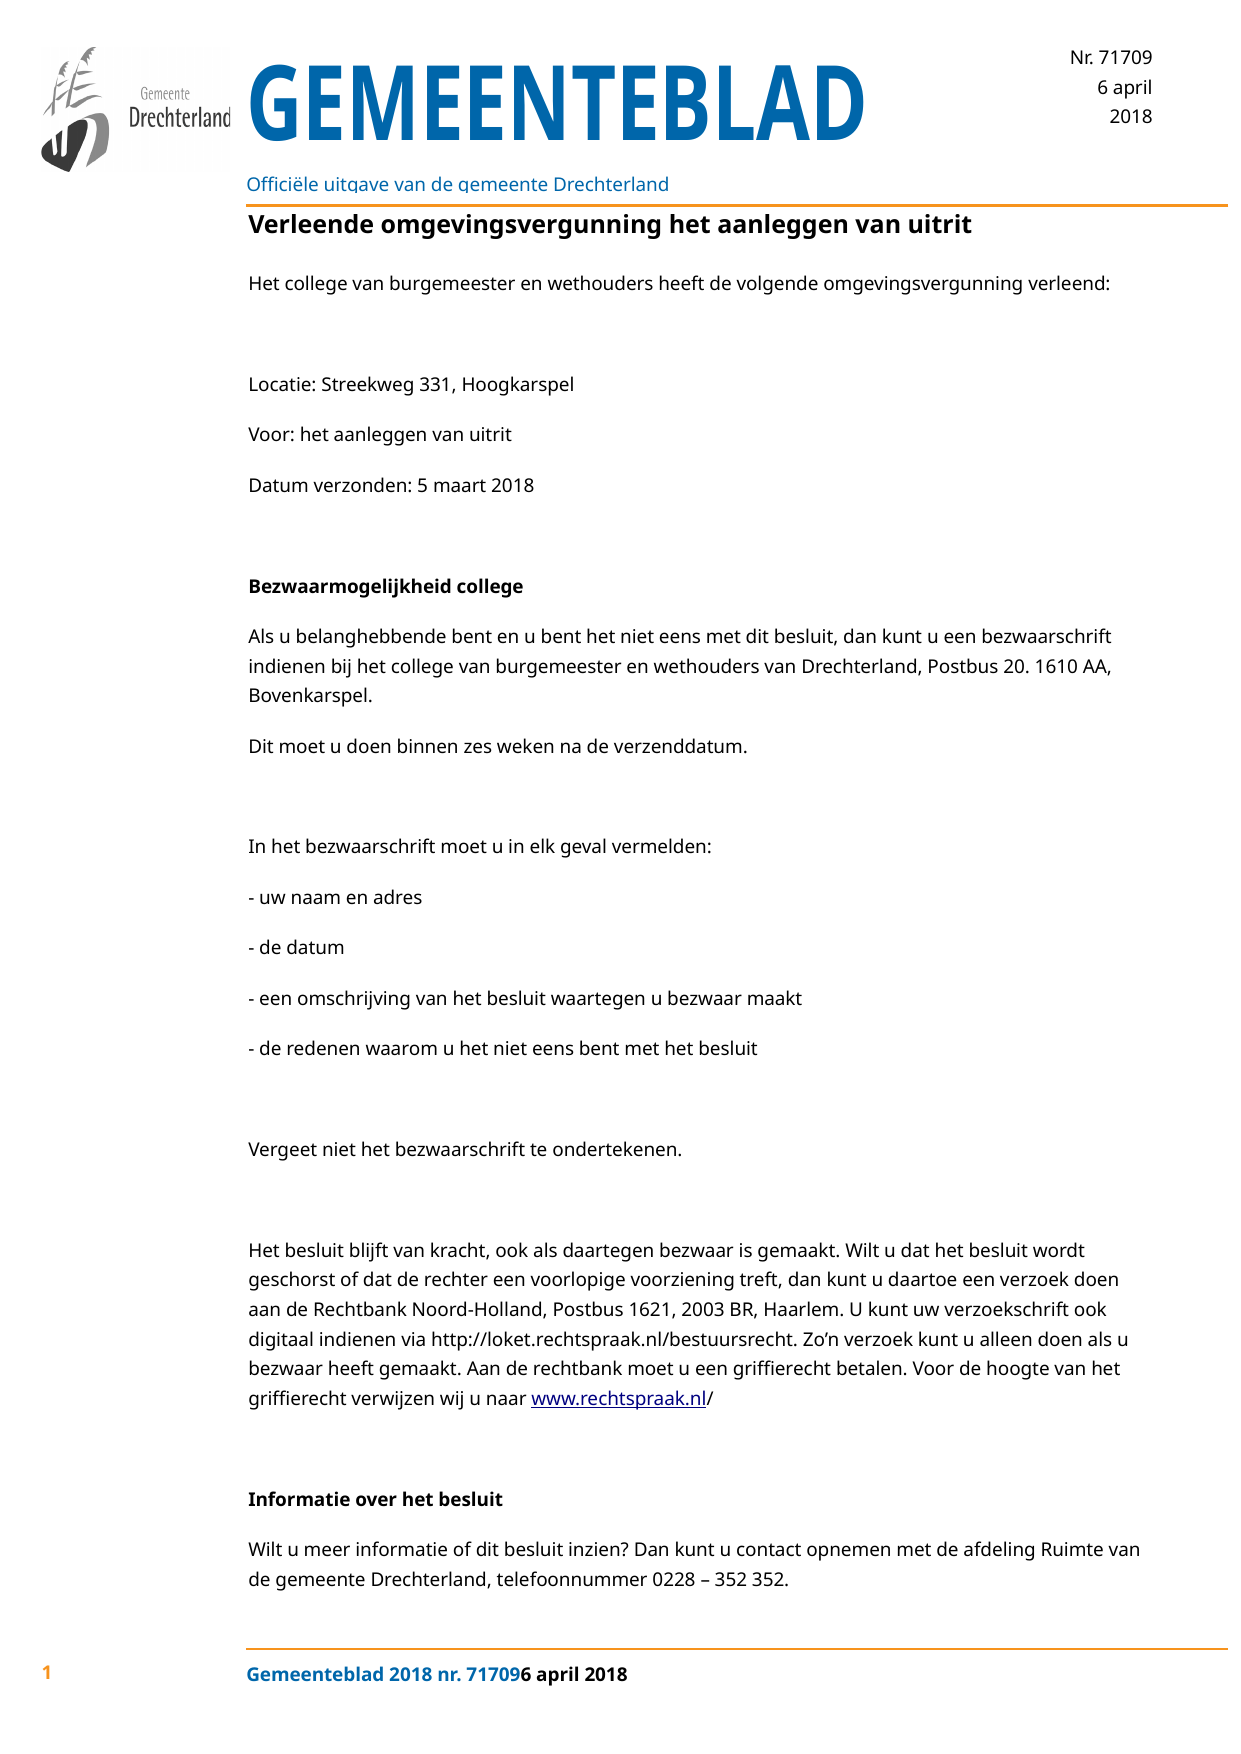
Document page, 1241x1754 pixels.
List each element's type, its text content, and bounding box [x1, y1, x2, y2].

text Locatie: Streekweg 331, Hoogkarspel [248, 371, 1152, 397]
text Dit moet u doen binnen zes weken na de verzenddatum. [248, 733, 1152, 758]
text Het college van burgemeester en wethouders heeft de volgende omgevingsvergunning verleend: [248, 270, 1152, 296]
text Wilt u meer informatie of dit besluit inzien? Dan kunt u contact opnemen met de afdeling Ruimte van de gemeente Drechterland, telefoonnummer 0228 – 352 352. [248, 1536, 1152, 1591]
text Bezwaarmogelijkheid college [248, 573, 1152, 598]
text Datum verzonden: 5 maart 2018 [248, 472, 1152, 498]
text Informatie over het besluit [248, 1486, 1152, 1511]
text Als u belanghebbende bent en u bent het niet eens met dit besluit, dan kunt u een bezwaarschrift indienen bij het college van burgemeester en wethouders van Drechterland, Postbus 20. 1610 AA, Bovenkarspel. [248, 623, 1152, 708]
text - de redenen waarom u het niet eens bent met het besluit [248, 1035, 1152, 1061]
text Vergeet niet het bezwaarschrift te ondertekenen. [248, 1136, 1152, 1162]
text Verleende omgevingsvergunning het aanleggen van uitrit [248, 207, 1152, 241]
picture [41, 47, 231, 172]
text - uw naam en adres [248, 884, 1152, 910]
text Voor: het aanleggen van uitrit [248, 422, 1152, 447]
text In het bezwaarschrift moet u in elk geval vermelden: [248, 834, 1152, 859]
text - een omschrijving van het besluit waartegen u bezwaar maakt [248, 985, 1152, 1011]
text Het besluit blijft van kracht, ook als daartegen bezwaar is gemaakt. Wilt u dat het besluit wordt geschorst of dat de rechter een voorlopige voorziening treft, dan kunt u daartoe een verzoek doen aan de Rechtbank Noord-Holland, Postbus 1621, 2003 BR, Haarlem. U kunt uw verzoekschrift ook digitaal indienen via http://loket.rechtspraak.nl/bestuursrecht. Zo’n verzoek kunt u alleen doen als u bezwaar heeft gemaakt. Aan de rechtbank moet u een griffierecht betalen. Voor de hoogte van het griffierecht verwijzen wij u naar www.rechtspraak.nl/ [248, 1237, 1152, 1411]
text - de datum [248, 934, 1152, 960]
